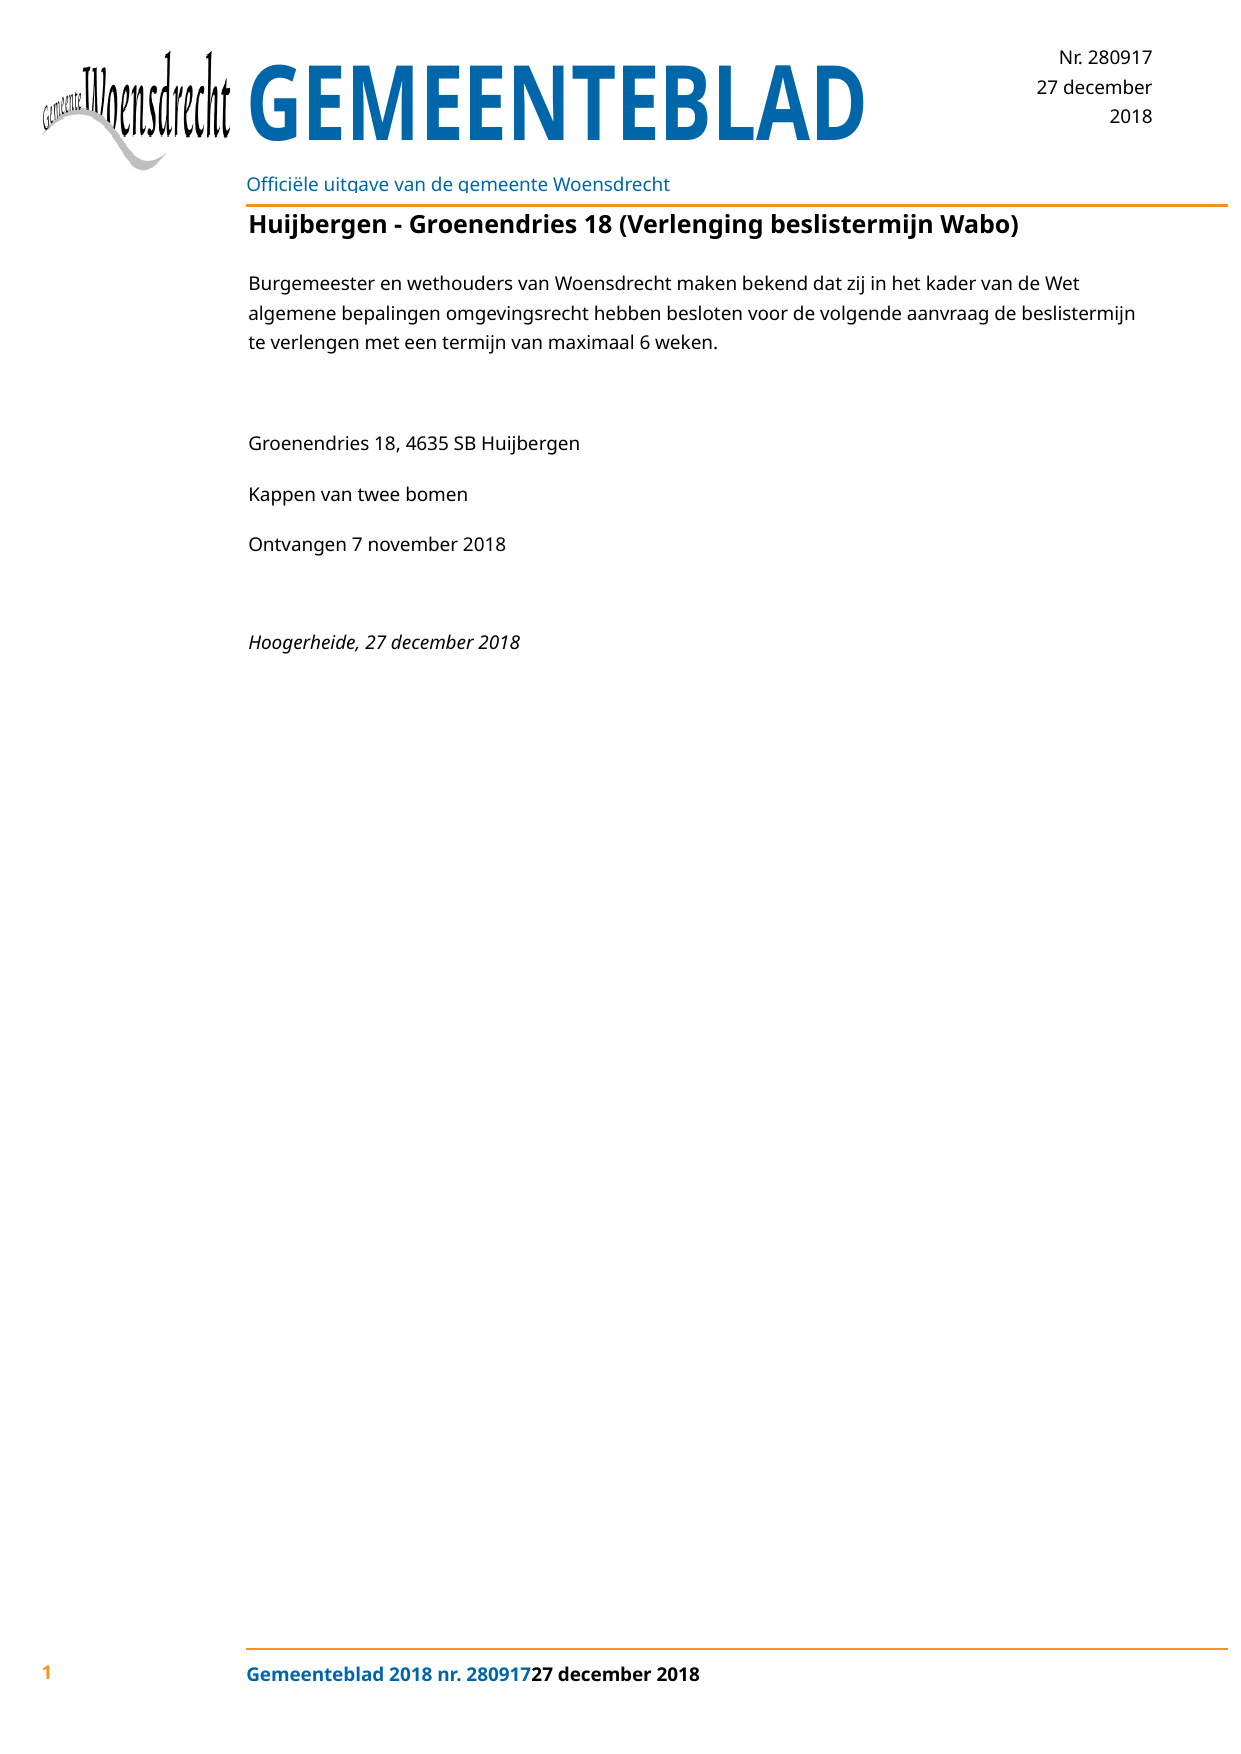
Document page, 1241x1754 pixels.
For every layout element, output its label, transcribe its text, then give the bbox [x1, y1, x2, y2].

text Burgemeester en wethouders van Woensdrecht maken bekend dat zij in het kader van de Wet algemene bepalingen omgevingsrecht hebben besloten voor de volgende aanvraag de beslistermijn te verlengen met een termijn van maximaal 6 weken. [248, 270, 1152, 355]
text Kappen van twee bomen [248, 481, 1152, 506]
text Groenendries 18, 4635 SB Huijbergen [248, 430, 1152, 456]
text Huijbergen - Groenendries 18 (Verlenging beslistermijn Wabo) [248, 207, 1152, 241]
text Ontvangen 7 november 2018 [248, 531, 1152, 557]
picture [41, 47, 231, 172]
text Hoogerheide, 27 december 2018 [248, 629, 1152, 655]
